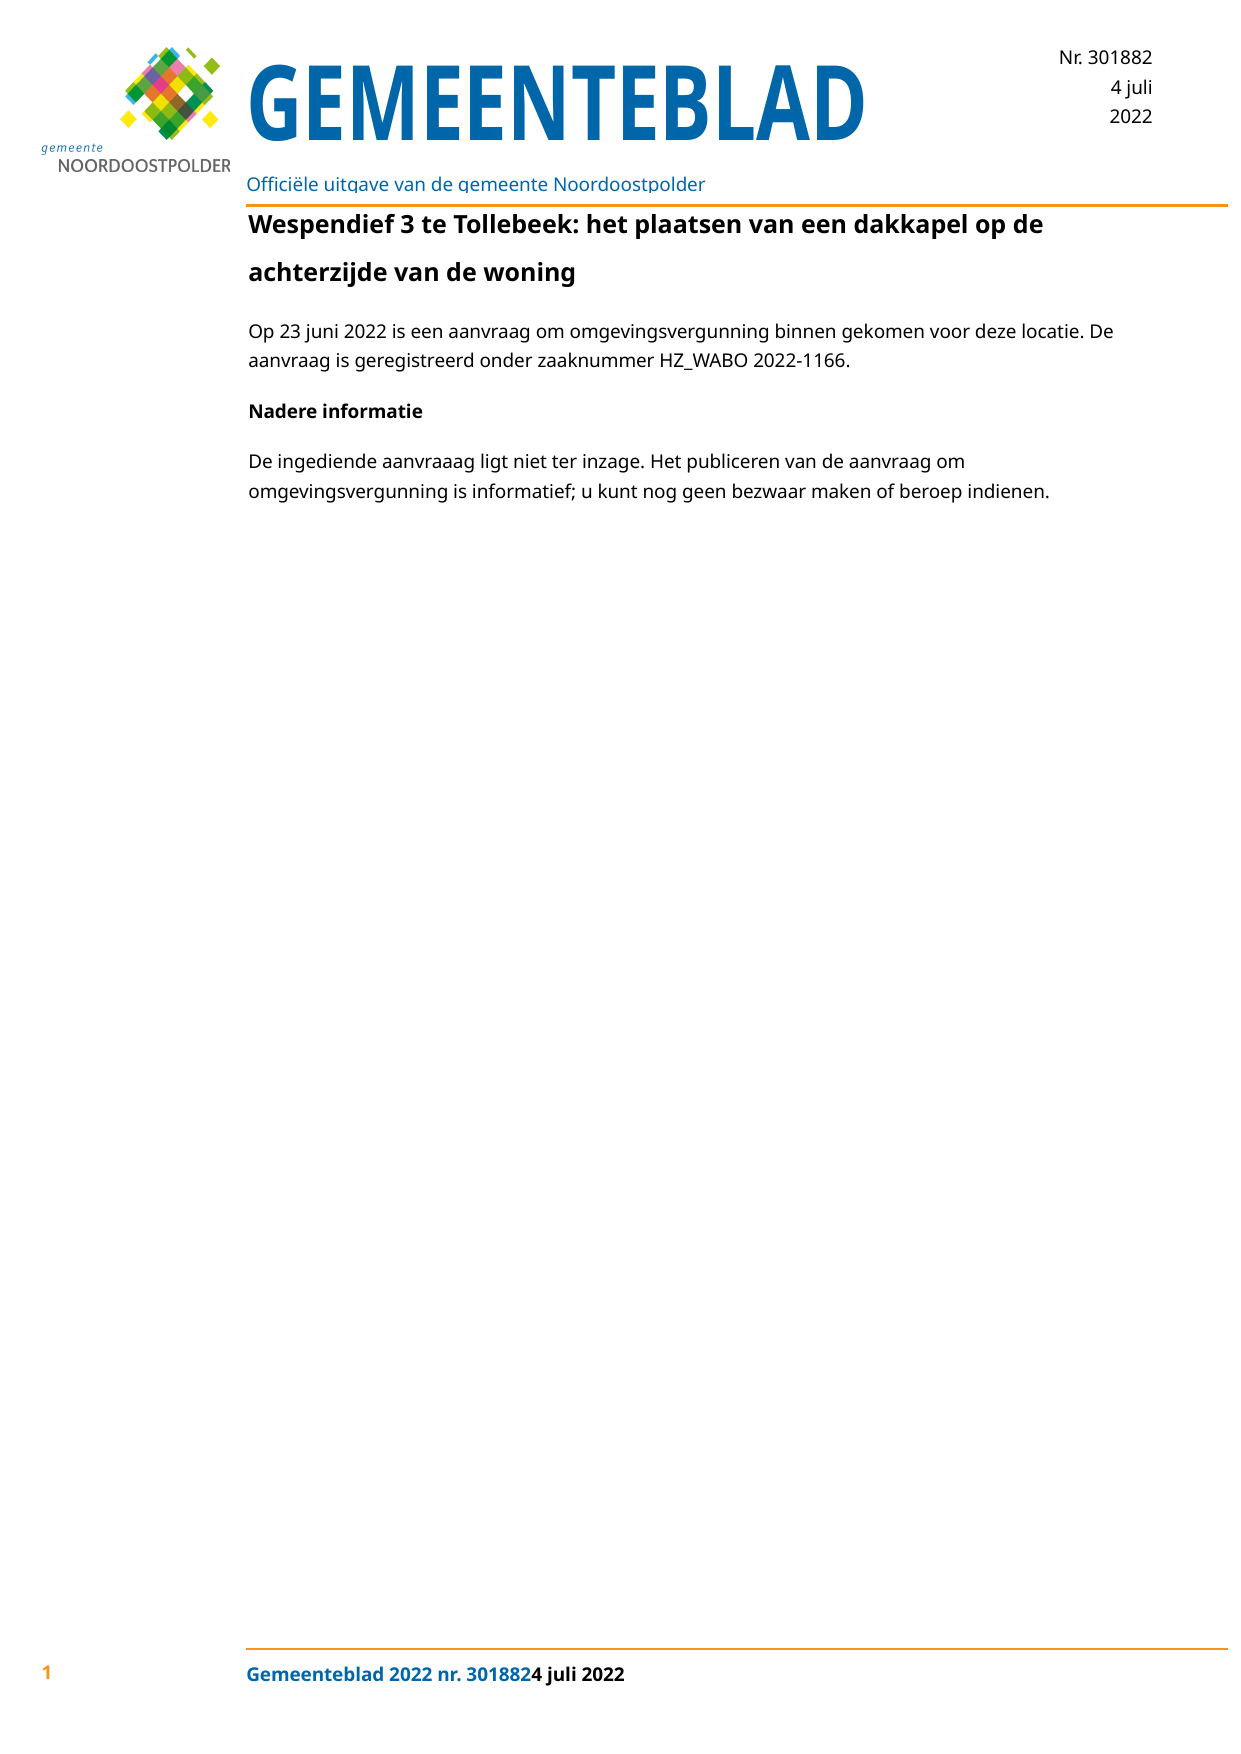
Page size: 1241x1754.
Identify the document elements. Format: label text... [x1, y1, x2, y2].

picture [41, 47, 231, 172]
text Wespendief 3 te Tollebeek: het plaatsen van een dakkapel op de achterzijde van de woning [248, 207, 1152, 288]
text De ingediende aanvraaag ligt niet ter inzage. Het publiceren van de aanvraag om omgevingsvergunning is informatief; u kunt nog geen bezwaar maken of beroep indienen. [248, 448, 1152, 504]
text Nadere informatie [248, 398, 1152, 424]
text Op 23 juni 2022 is een aanvraag om omgevingsvergunning binnen gekomen voor deze locatie. De aanvraag is geregistreerd onder zaaknummer HZ_WABO 2022-1166. [248, 318, 1152, 373]
